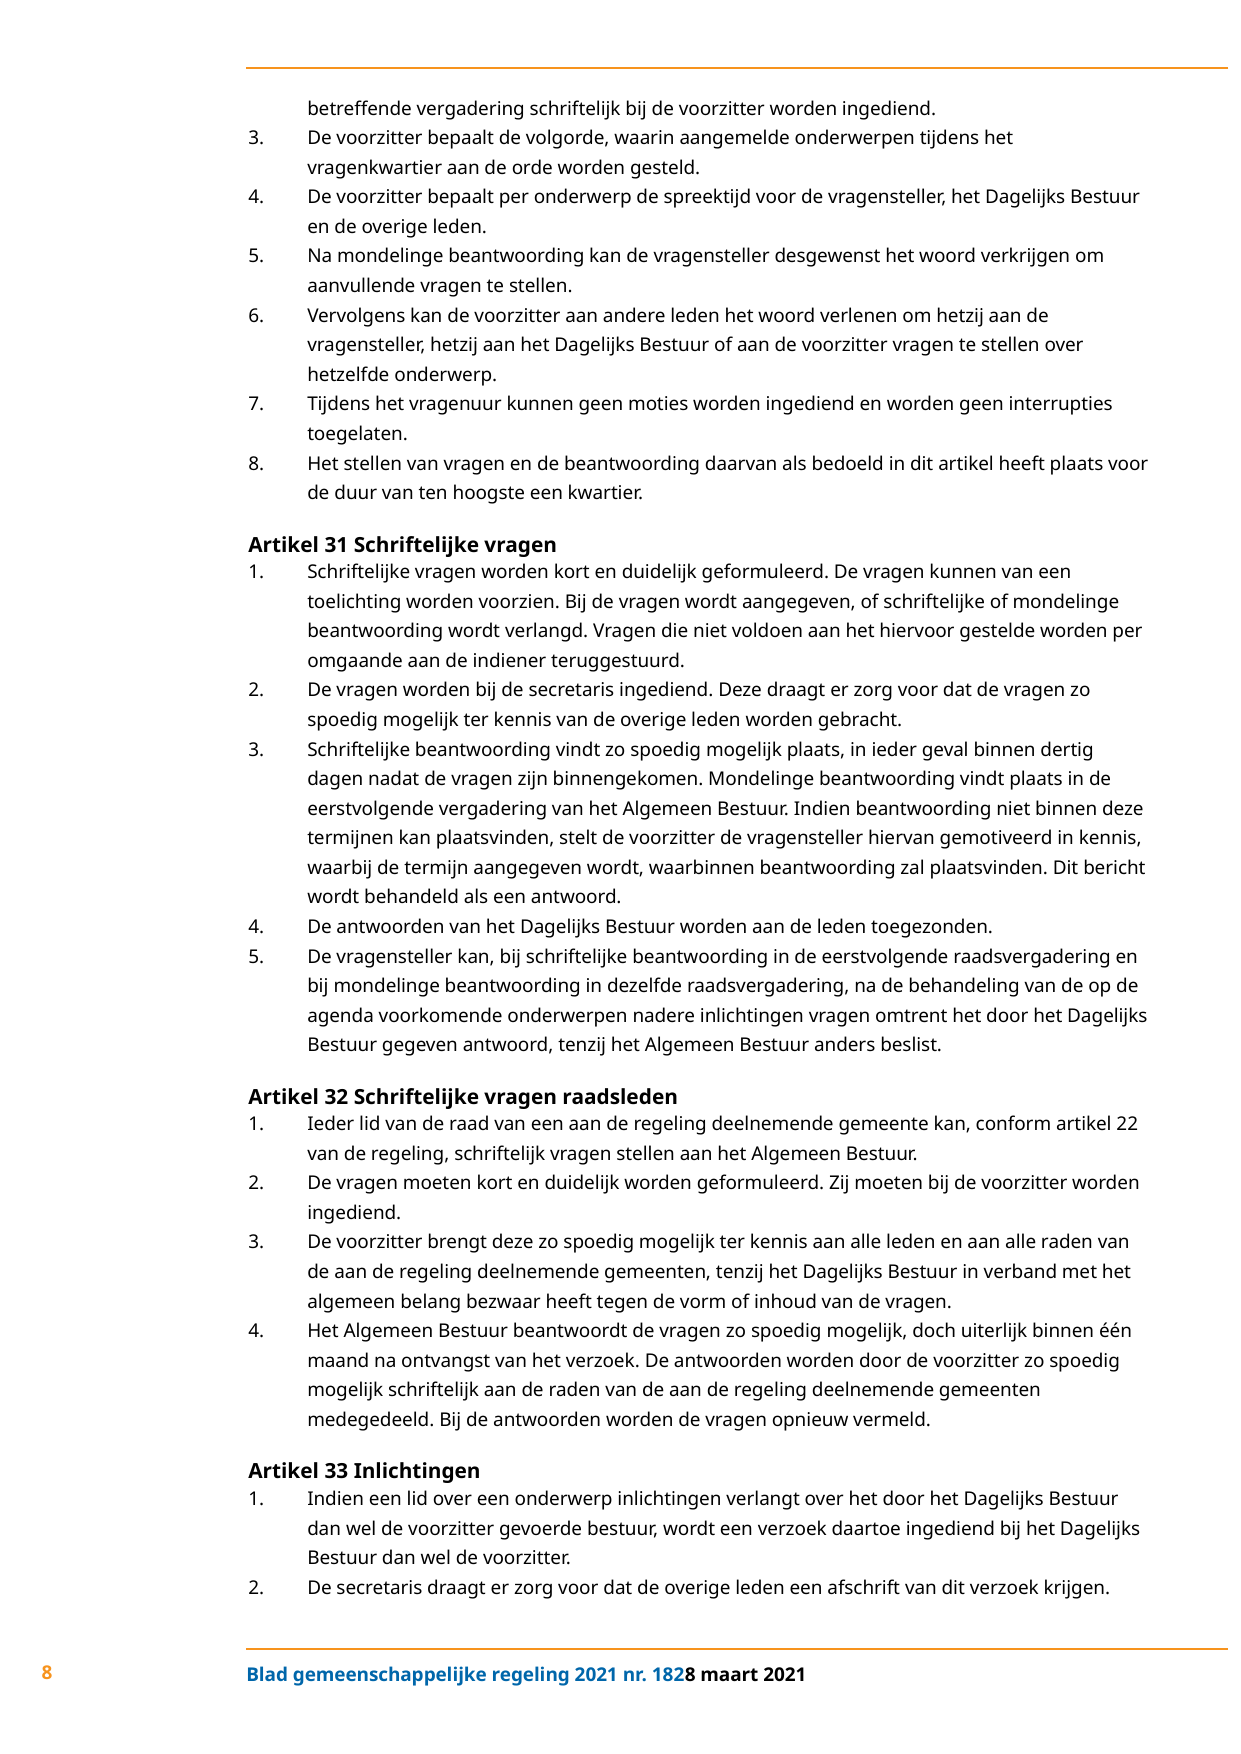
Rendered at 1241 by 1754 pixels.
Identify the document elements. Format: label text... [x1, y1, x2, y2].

list Vervolgens kan de voorzitter aan andere leden het woord verlenen om hetzij aan de vragensteller, hetzij aan het Dagelijks Bestuur of aan de voorzitter vragen te stellen over hetzelfde onderwerp. [248, 302, 1152, 387]
list De antwoorden van het Dagelijks Bestuur worden aan de leden toegezonden. [248, 913, 1152, 939]
list betreffende vergadering schriftelijk bij de voorzitter worden ingediend. [248, 95, 1152, 121]
list Indien een lid over een onderwerp inlichtingen verlangt over het door het Dagelijks Bestuur dan wel de voorzitter gevoerde bestuur, wordt een verzoek daartoe ingediend bij het Dagelijks Bestuur dan wel de voorzitter. [248, 1485, 1152, 1570]
list Het Algemeen Bestuur beantwoordt de vragen zo spoedig mogelijk, doch uiterlijk binnen één maand na ontvangst van het verzoek. De antwoorden worden door de voorzitter zo spoedig mogelijk schriftelijk aan de raden van de aan de regeling deelnemende gemeenten medegedeeld. Bij de antwoorden worden de vragen opnieuw vermeld. [248, 1317, 1152, 1432]
list De voorzitter bepaalt per onderwerp de spreektijd voor de vragensteller, het Dagelijks Bestuur en de overige leden. [248, 183, 1152, 239]
list De secretaris draagt er zorg voor dat de overige leden een afschrift van dit verzoek krijgen. [248, 1574, 1152, 1599]
list Na mondelinge beantwoording kan de vragensteller desgewenst het woord verkrijgen om aanvullende vragen te stellen. [248, 243, 1152, 298]
list Schriftelijke vragen worden kort en duidelijk geformuleerd. De vragen kunnen van een toelichting worden voorzien. Bij de vragen wordt aangegeven, of schriftelijke of mondelinge beantwoording wordt verlangd. Vragen die niet voldoen aan het hiervoor gestelde worden per omgaande aan de indiener teruggestuurd. [248, 558, 1152, 673]
list De vragen worden bij de secretaris ingediend. Deze draagt er zorg voor dat de vragen zo spoedig mogelijk ter kennis van de overige leden worden gebracht. [248, 677, 1152, 732]
list Schriftelijke beantwoording vindt zo spoedig mogelijk plaats, in ieder geval binnen dertig dagen nadat de vragen zijn binnengekomen. Mondelinge beantwoording vindt plaats in de eerstvolgende vergadering van het Algemeen Bestuur. Indien beantwoording niet binnen deze termijnen kan plaatsvinden, stelt de voorzitter de vragensteller hiervan gemotiveerd in kennis, waarbij de termijn aangegeven wordt, waarbinnen beantwoording zal plaatsvinden. Dit bericht wordt behandeld als een antwoord. [248, 736, 1152, 909]
text Artikel 32 Schriftelijke vragen raadsleden [248, 1082, 1152, 1110]
list Tijdens het vragenuur kunnen geen moties worden ingediend en worden geen interrupties toegelaten. [248, 391, 1152, 446]
list De voorzitter bepaalt de volgorde, waarin aangemelde onderwerpen tijdens het vragenkwartier aan de orde worden gesteld. [248, 124, 1152, 180]
text Artikel 33 Inlichtingen [248, 1457, 1152, 1485]
list De vragen moeten kort en duidelijk worden geformuleerd. Zij moeten bij de voorzitter worden ingediend. [248, 1169, 1152, 1225]
list De vragensteller kan, bij schriftelijke beantwoording in de eerstvolgende raadsvergadering en bij mondelinge beantwoording in dezelfde raadsvergadering, na de behandeling van de op de agenda voorkomende onderwerpen nadere inlichtingen vragen omtrent het door het Dagelijks Bestuur gegeven antwoord, tenzij het Algemeen Bestuur anders beslist. [248, 943, 1152, 1057]
text Artikel 31 Schriftelijke vragen [248, 530, 1152, 558]
list Het stellen van vragen en de beantwoording daarvan als bedoeld in dit artikel heeft plaats voor de duur van ten hoogste een kwartier. [248, 450, 1152, 505]
picture [41, 47, 231, 172]
list Ieder lid van de raad van een aan de regeling deelnemende gemeente kan, conform artikel 22 van de regeling, schriftelijk vragen stellen aan het Algemeen Bestuur. [248, 1110, 1152, 1166]
list De voorzitter brengt deze zo spoedig mogelijk ter kennis aan alle leden en aan alle raden van de aan de regeling deelnemende gemeenten, tenzij het Dagelijks Bestuur in verband met het algemeen belang bezwaar heeft tegen de vorm of inhoud van de vragen. [248, 1229, 1152, 1314]
